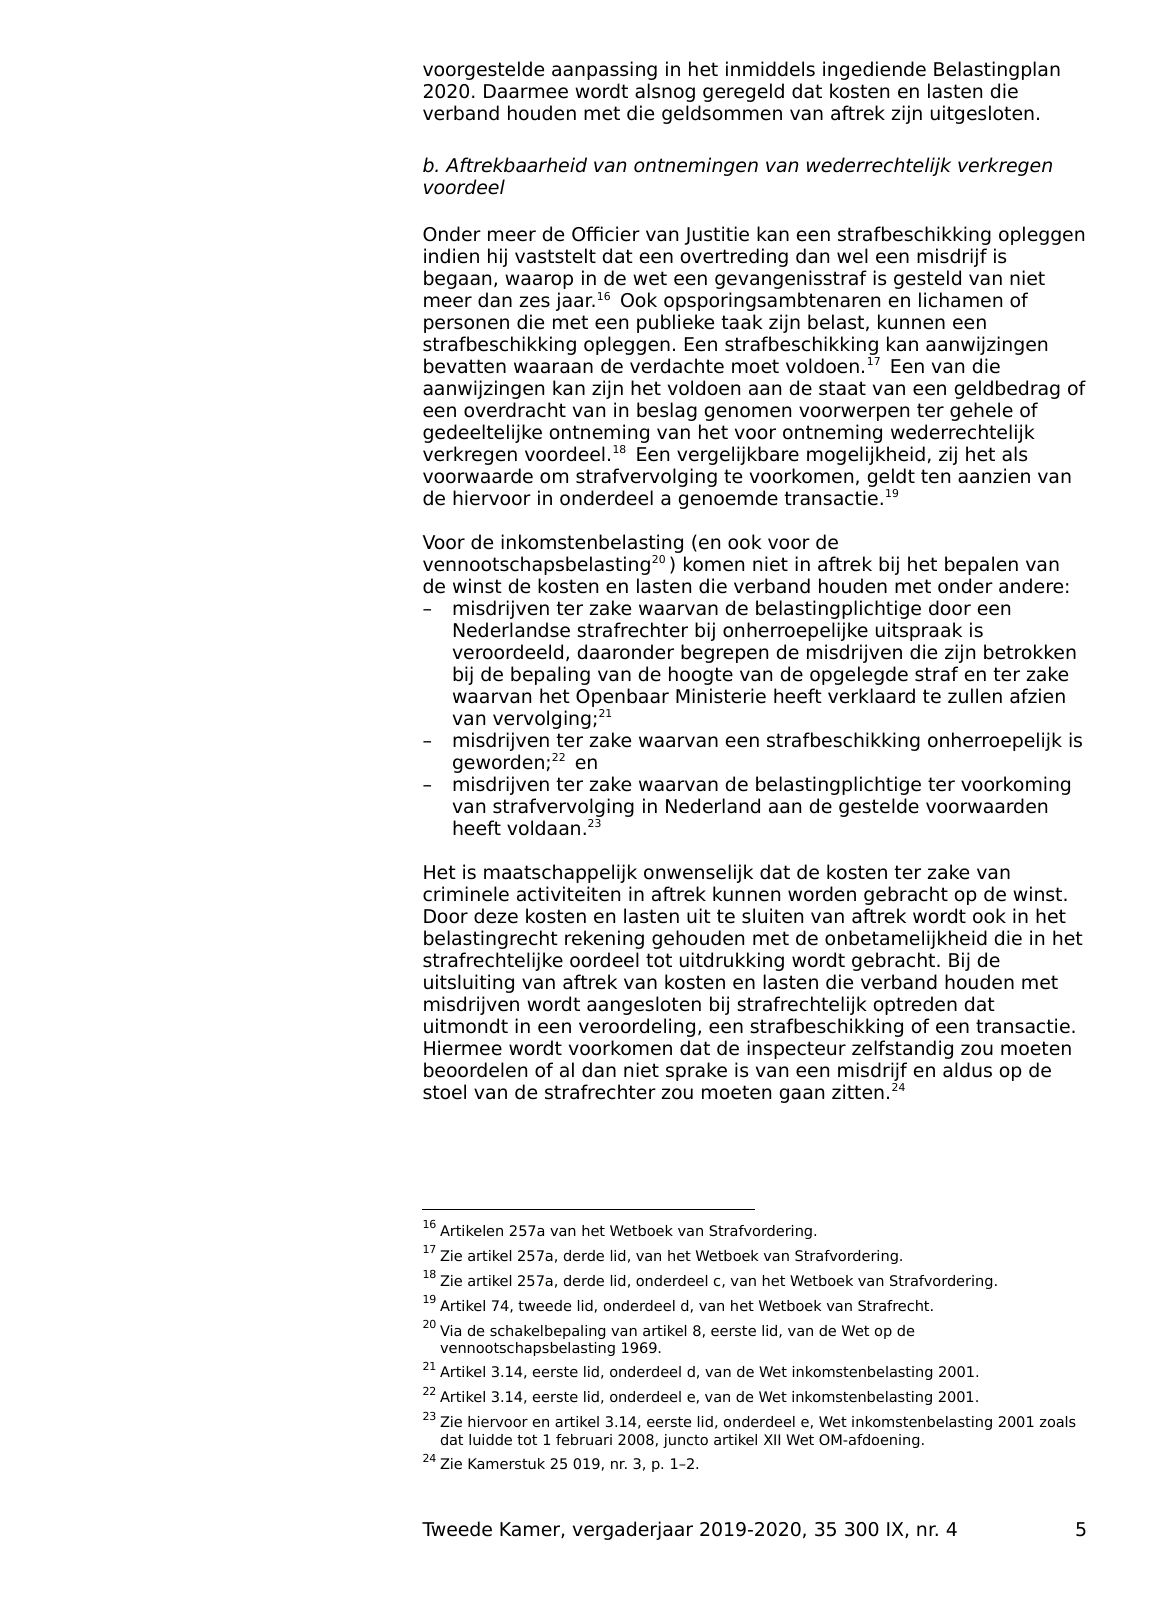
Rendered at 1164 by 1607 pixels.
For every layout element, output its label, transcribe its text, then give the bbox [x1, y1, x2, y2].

text – misdrijven ter zake waarvan de belastingplichtige ter voorkoming van strafvervolging in Nederland aan de gestelde voorwaarden heeft voldaan. [422, 774, 1087, 839]
text – misdrijven ter zake waarvan een strafbeschikking onherroepelijk is geworden; en [422, 730, 1087, 774]
text Voor de inkomstenbelasting (en ook voor de vennootschapsbelasting) komen niet in aftrek bij het bepalen van de winst de kosten en lasten die verband houden met onder andere: [422, 532, 1087, 598]
text voorgestelde aanpassing in het inmiddels ingediende Belastingplan 2020. Daarmee wordt alsnog geregeld dat kosten en lasten die verband houden met die geldsommen van aftrek zijn uitgesloten. [422, 59, 1087, 125]
text Zie hiervoor en artikel 3.14, eerste lid, onderdeel e, Wet inkomstenbelasting 2001 zoals dat luidde tot 1 februari 2008, juncto artikel XII Wet OM-afdoening. [422, 1410, 1087, 1449]
text Onder meer de Officier van Justitie kan een strafbeschikking opleggen indien hij vaststelt dat een overtreding dan wel een misdrijf is begaan, waarop in de wet een gevangenisstraf is gesteld van niet meer dan zes jaar. Ook opsporingsambtenaren en lichamen of personen die met een publieke taak zijn belast, kunnen een strafbeschikking opleggen. Een strafbeschikking kan aanwijzingen bevatten waaraan de verdachte moet voldoen. Een van die aanwijzingen kan zijn het voldoen aan de staat van een geldbedrag of een overdracht van in beslag genomen voorwerpen ter gehele of gedeeltelijke ontneming van het voor ontneming wederrechtelijk verkregen voordeel. Een vergelijkbare mogelijkheid, zij het als voorwaarde om strafvervolging te voorkomen, geldt ten aanzien van de hiervoor in onderdeel a genoemde transactie. [422, 224, 1087, 510]
subtitle b. Aftrekbaarheid van ontnemingen van wederrechtelijk verkregen voordeel [422, 155, 1087, 199]
text Artikel 3.14, eerste lid, onderdeel e, van de Wet inkomstenbelasting 2001. [422, 1385, 1087, 1407]
text Het is maatschappelijk onwenselijk dat de kosten ter zake van criminele activiteiten in aftrek kunnen worden gebracht op de winst. Door deze kosten en lasten uit te sluiten van aftrek wordt ook in het belastingrecht rekening gehouden met de onbetamelijkheid die in het strafrechtelijke oordeel tot uitdrukking wordt gebracht. Bij de uitsluiting van aftrek van kosten en lasten die verband houden met misdrijven wordt aangesloten bij strafrechtelijk optreden dat uitmondt in een veroordeling, een strafbeschikking of een transactie. Hiermee wordt voorkomen dat de inspecteur zelfstandig zou moeten beoordelen of al dan niet sprake is van een misdrijf en aldus op de stoel van de strafrechter zou moeten gaan zitten. [422, 862, 1087, 1103]
text Zie artikel 257a, derde lid, onderdeel c, van het Wetboek van Strafvordering. [422, 1268, 1087, 1291]
text Artikelen 257a van het Wetboek van Strafvordering. [422, 1218, 1087, 1241]
text Via de schakelbepaling van artikel 8, eerste lid, van de Wet op de vennootschapsbelasting 1969. [422, 1318, 1087, 1357]
text Artikel 74, tweede lid, onderdeel d, van het Wetboek van Strafrecht. [422, 1293, 1087, 1316]
text – misdrijven ter zake waarvan de belastingplichtige door een Nederlandse strafrechter bij onherroepelijke uitspraak is veroordeeld, daaronder begrepen de misdrijven die zijn betrokken bij de bepaling van de hoogte van de opgelegde straf en ter zake waarvan het Openbaar Ministerie heeft verklaard te zullen afzien van vervolging; [422, 598, 1087, 730]
text Artikel 3.14, eerste lid, onderdeel d, van de Wet inkomstenbelasting 2001. [422, 1360, 1087, 1382]
text Zie artikel 257a, derde lid, van het Wetboek van Strafvordering. [422, 1243, 1087, 1266]
text Zie Kamerstuk 25 019, nr. 3, p. 1–2. [422, 1452, 1087, 1474]
